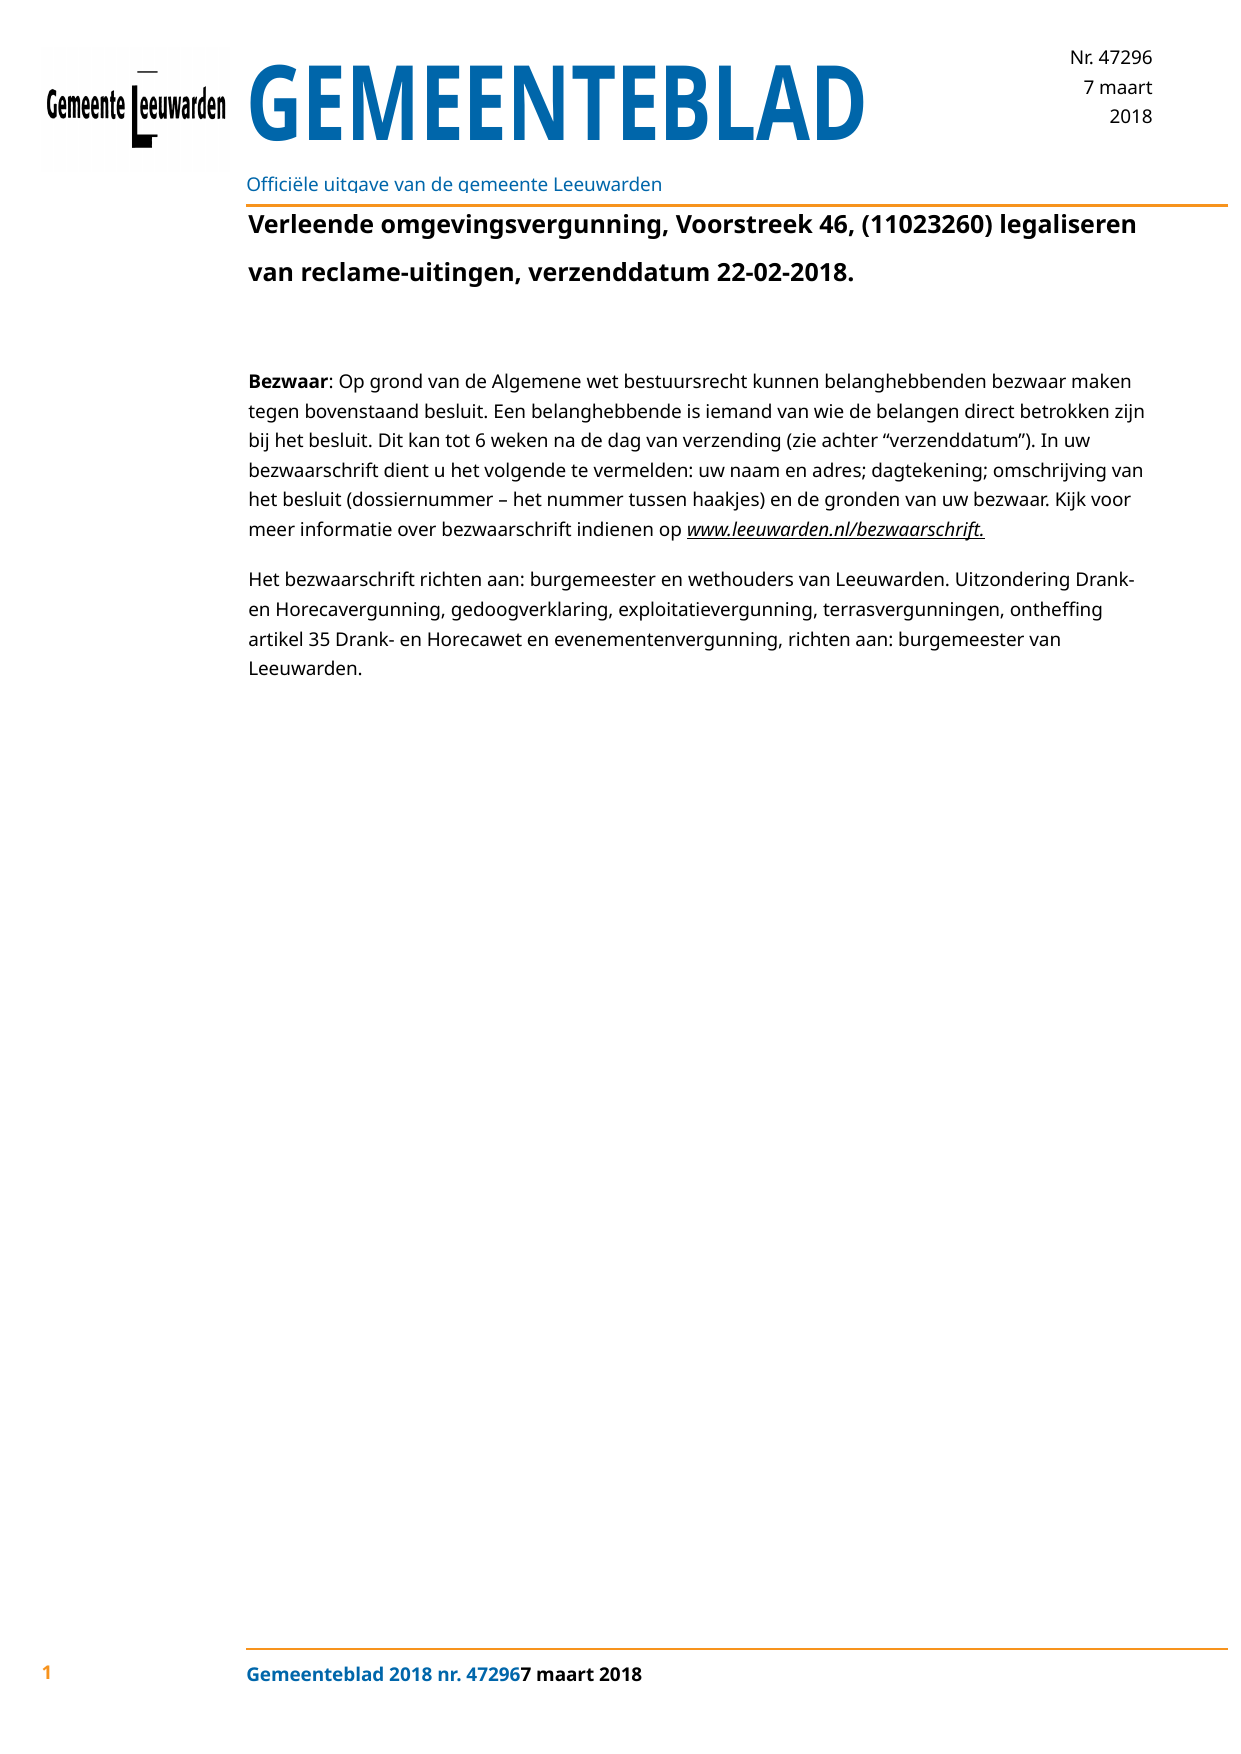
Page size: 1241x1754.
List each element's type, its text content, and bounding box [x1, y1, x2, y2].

text Het bezwaarschrift richten aan: burgemeester en wethouders van Leeuwarden. Uitzondering Drank- en Horecavergunning, gedoogverklaring, exploitatievergunning, terrasvergunningen, ontheffing artikel 35 Drank- en Horecawet en evenementenvergunning, richten aan: burgemeester van Leeuwarden. [248, 567, 1152, 681]
text Verleende omgevingsvergunning, Voorstreek 46, (11023260) legaliseren van reclame-uitingen, verzenddatum 22-02-2018. [248, 207, 1152, 288]
text Bezwaar: Op grond van de Algemene wet bestuursrecht kunnen belanghebbenden bezwaar maken tegen bovenstaand besluit. Een belanghebbende is iemand van wie de belangen direct betrokken zijn bij het besluit. Dit kan tot 6 weken na de dag van verzending (zie achter “verzenddatum”). In uw bezwaarschrift dient u het volgende te vermelden: uw naam en adres; dagtekening; omschrijving van het besluit (dossiernummer – het nummer tussen haakjes) en de gronden van uw bezwaar. Kijk voor meer informatie over bezwaarschrift indienen op www.leeuwarden.nl/bezwaarschrift. [248, 368, 1152, 542]
picture [41, 47, 231, 172]
